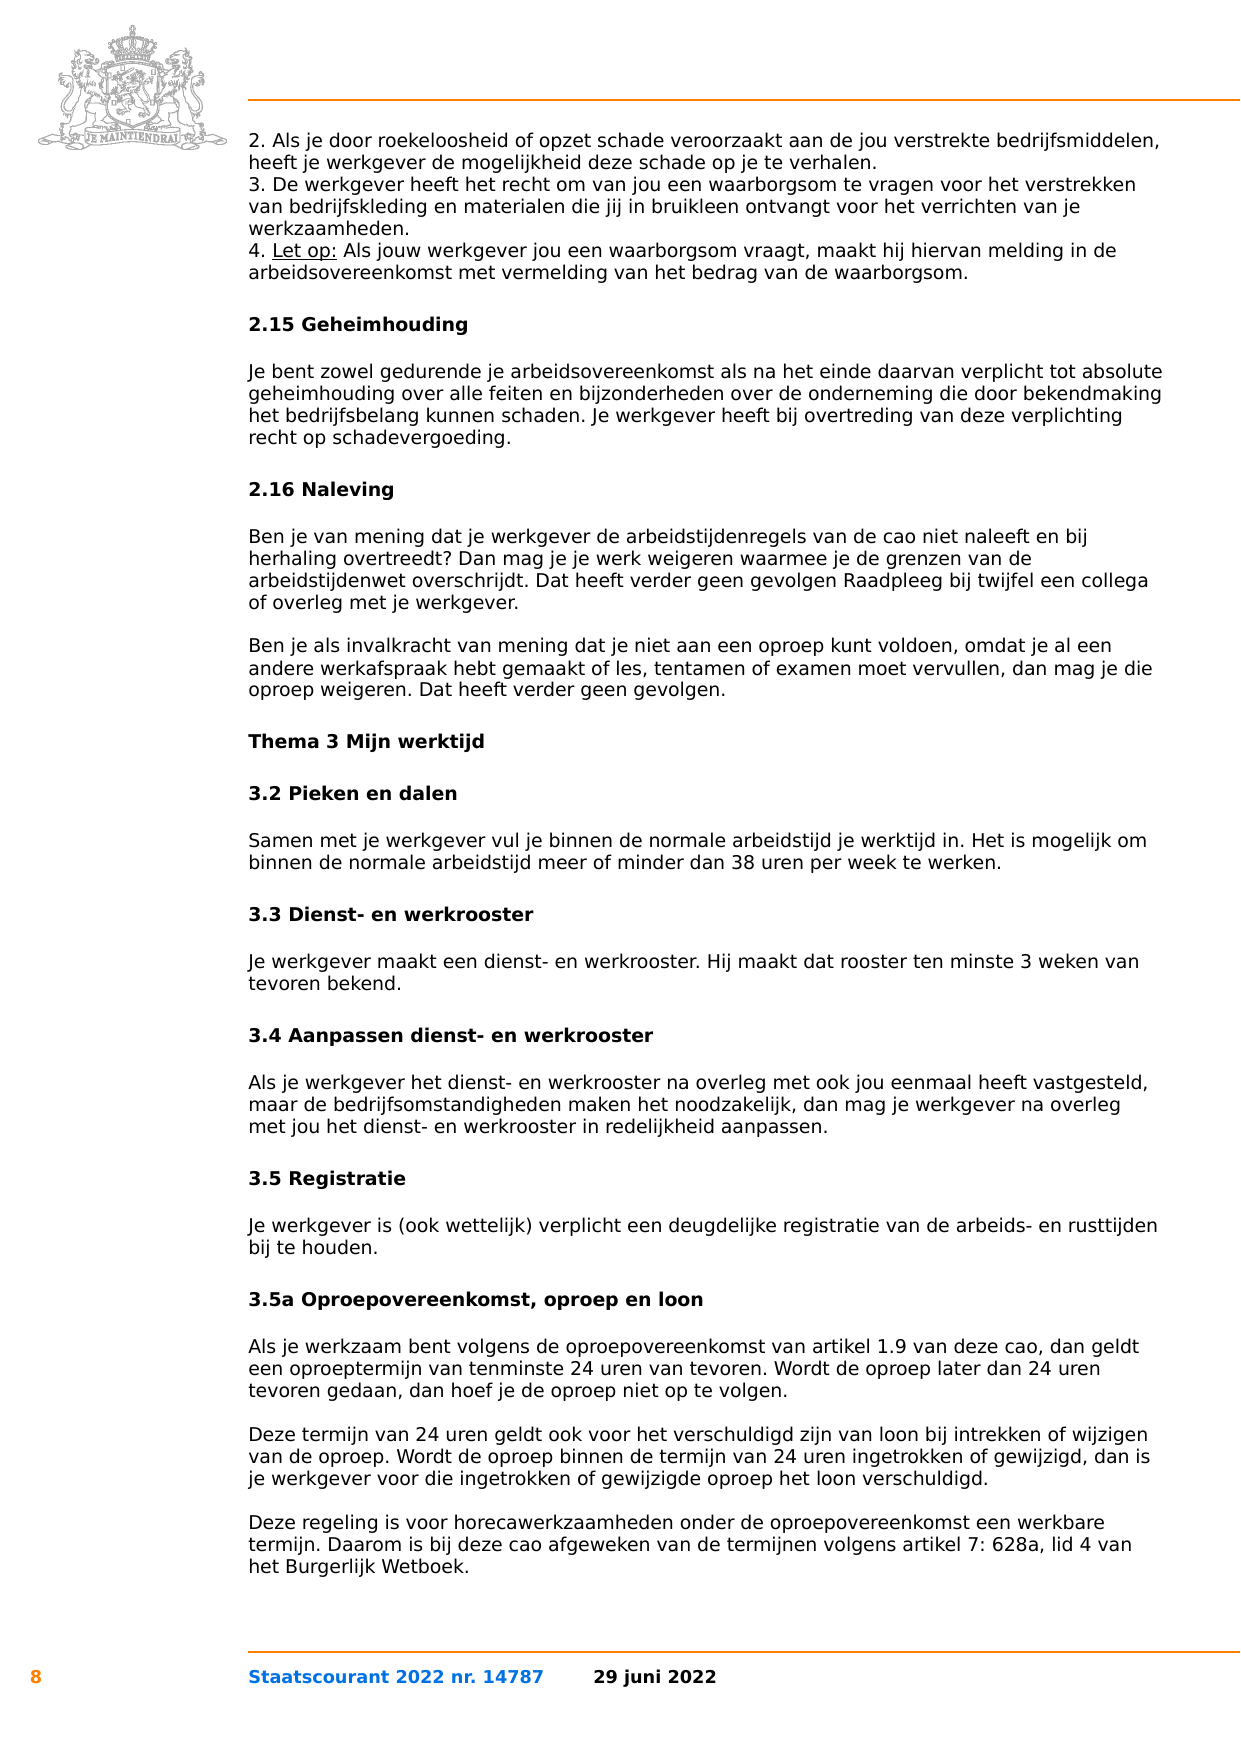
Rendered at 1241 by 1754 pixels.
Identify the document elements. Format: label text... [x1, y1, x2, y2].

text Ben je van mening dat je werkgever de arbeidstijdenregels van de cao niet naleeft en bij herhaling overtreedt? Dan mag je je werk weigeren waarmee je de grenzen van de arbeidstijdenwet overschrijdt. Dat heeft verder geen gevolgen Raadpleeg bij twijfel een collega of overleg met je werkgever. [248, 526, 1163, 613]
text Je werkgever is (ook wettelijk) verplicht een deugdelijke registratie van de arbeids- en rusttijden bij te houden. [248, 1215, 1163, 1259]
text Deze regeling is voor horecawerkzaamheden onder de oproepovereenkomst een werkbare termijn. Daarom is bij deze cao afgeweken van de termijnen volgens artikel 7: 628a, lid 4 van het Burgerlijk Wetboek. [248, 1512, 1163, 1578]
text 2. Als je door roekeloosheid of opzet schade veroorzaakt aan de jou verstrekte bedrijfsmiddelen, heeft je werkgever de mogelijkheid deze schade op je te verhalen. [248, 130, 1163, 174]
text Samen met je werkgever vul je binnen de normale arbeidstijd je werktijd in. Het is mogelijk om binnen de normale arbeidstijd meer of minder dan 38 uren per week te werken. [248, 830, 1163, 874]
text Deze termijn van 24 uren geldt ook voor het verschuldigd zijn van loon bij intrekken of wijzigen van de oproep. Wordt de oproep binnen de termijn van 24 uren ingetrokken of gewijzigd, dan is je werkgever voor die ingetrokken of gewijzigde oproep het loon verschuldigd. [248, 1424, 1163, 1490]
subtitle 3.2 Pieken en dalen [248, 783, 1163, 805]
subtitle 3.5a Oproepovereenkomst, oproep en loon [248, 1289, 1163, 1311]
subtitle 3.3 Dienst- en werkrooster [248, 904, 1163, 926]
text Je werkgever maakt een dienst- en werkrooster. Hij maakt dat rooster ten minste 3 weken van tevoren bekend. [248, 951, 1163, 995]
text Als je werkgever het dienst- en werkrooster na overleg met ook jou eenmaal heeft vastgesteld, maar de bedrijfsomstandigheden maken het noodzakelijk, dan mag je werkgever na overleg met jou het dienst- en werkrooster in redelijkheid aanpassen. [248, 1072, 1163, 1138]
text Ben je als invalkracht van mening dat je niet aan een oproep kunt voldoen, omdat je al een andere werkafspraak hebt gemaakt of les, tentamen of examen moet vervullen, dan mag je die oproep weigeren. Dat heeft verder geen gevolgen. [248, 635, 1163, 701]
subtitle 3.5 Registratie [248, 1168, 1163, 1190]
subtitle 2.15 Geheimhouding [248, 314, 1163, 336]
text 3. De werkgever heeft het recht om van jou een waarborgsom te vragen voor het verstrekken van bedrijfskleding en materialen die jij in bruikleen ontvangt voor het verrichten van je werkzaamheden. [248, 174, 1163, 240]
text Als je werkzaam bent volgens de oproepovereenkomst van artikel 1.9 van deze cao, dan geldt een oproeptermijn van tenminste 24 uren van tevoren. Wordt de oproep later dan 24 uren tevoren gedaan, dan hoef je de oproep niet op te volgen. [248, 1336, 1163, 1402]
picture [38, 25, 227, 150]
subtitle 2.16 Naleving [248, 479, 1163, 501]
subtitle 3.4 Aanpassen dienst- en werkrooster [248, 1025, 1163, 1047]
text Je bent zowel gedurende je arbeidsovereenkomst als na het einde daarvan verplicht tot absolute geheimhouding over alle feiten en bijzonderheden over de onderneming die door bekendmaking het bedrijfsbelang kunnen schaden. Je werkgever heeft bij overtreding van deze verplichting recht op schadevergoeding. [248, 361, 1163, 449]
subtitle Thema 3 Mijn werktijd [248, 731, 1163, 753]
text 4. Let op: Als jouw werkgever jou een waarborgsom vraagt, maakt hij hiervan melding in de arbeidsovereenkomst met vermelding van het bedrag van de waarborgsom. [248, 240, 1163, 284]
